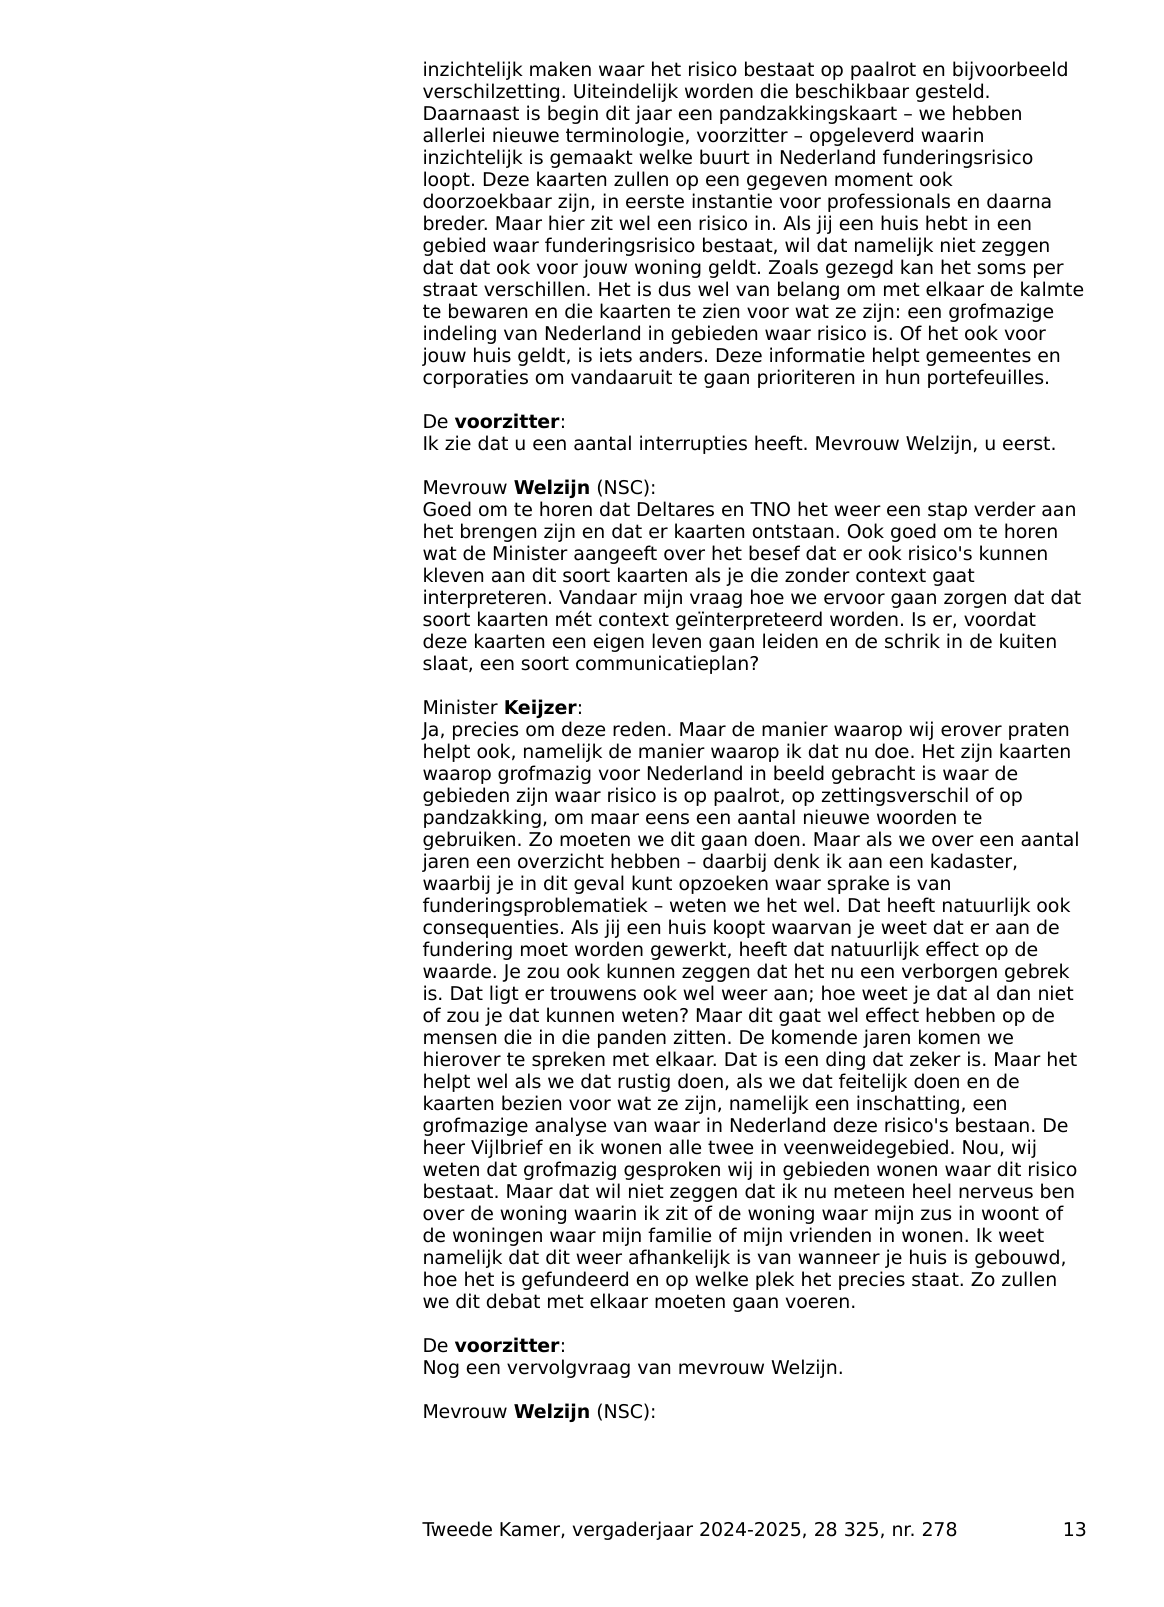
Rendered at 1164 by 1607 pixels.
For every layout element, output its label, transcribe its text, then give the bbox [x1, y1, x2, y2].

text Minister Keijzer: [422, 697, 1087, 719]
text Nog een vervolgvraag van mevrouw Welzijn. [422, 1357, 1087, 1379]
text Mevrouw Welzijn (NSC): [422, 1401, 1087, 1423]
text Goed om te horen dat Deltares en TNO het weer een stap verder aan het brengen zijn en dat er kaarten ontstaan. Ook goed om te horen wat de Minister aangeeft over het besef dat er ook risico's kunnen kleven aan dit soort kaarten als je die zonder context gaat interpreteren. Vandaar mijn vraag hoe we ervoor gaan zorgen dat dat soort kaarten mét context geïnterpreteerd worden. Is er, voordat deze kaarten een eigen leven gaan leiden en de schrik in de kuiten slaat, een soort communicatieplan? [422, 499, 1087, 675]
text De voorzitter: [422, 1335, 1087, 1357]
text inzichtelijk maken waar het risico bestaat op paalrot en bijvoorbeeld verschilzetting. Uiteindelijk worden die beschikbaar gesteld. Daarnaast is begin dit jaar een pandzakkingskaart – we hebben allerlei nieuwe terminologie, voorzitter – opgeleverd waarin inzichtelijk is gemaakt welke buurt in Nederland funderingsrisico loopt. Deze kaarten zullen op een gegeven moment ook doorzoekbaar zijn, in eerste instantie voor professionals en daarna breder. Maar hier zit wel een risico in. Als jij een huis hebt in een gebied waar funderingsrisico bestaat, wil dat namelijk niet zeggen dat dat ook voor jouw woning geldt. Zoals gezegd kan het soms per straat verschillen. Het is dus wel van belang om met elkaar de kalmte te bewaren en die kaarten te zien voor wat ze zijn: een grofmazige indeling van Nederland in gebieden waar risico is. Of het ook voor jouw huis geldt, is iets anders. Deze informatie helpt gemeentes en corporaties om vandaaruit te gaan prioriteren in hun portefeuilles. [422, 59, 1087, 389]
text Ik zie dat u een aantal interrupties heeft. Mevrouw Welzijn, u eerst. [422, 433, 1087, 455]
text Mevrouw Welzijn (NSC): [422, 477, 1087, 499]
text De voorzitter: [422, 411, 1087, 433]
text Ja, precies om deze reden. Maar de manier waarop wij erover praten helpt ook, namelijk de manier waarop ik dat nu doe. Het zijn kaarten waarop grofmazig voor Nederland in beeld gebracht is waar de gebieden zijn waar risico is op paalrot, op zettingsverschil of op pandzakking, om maar eens een aantal nieuwe woorden te gebruiken. Zo moeten we dit gaan doen. Maar als we over een aantal jaren een overzicht hebben – daarbij denk ik aan een kadaster, waarbij je in dit geval kunt opzoeken waar sprake is van funderingsproblematiek – weten we het wel. Dat heeft natuurlijk ook consequenties. Als jij een huis koopt waarvan je weet dat er aan de fundering moet worden gewerkt, heeft dat natuurlijk effect op de waarde. Je zou ook kunnen zeggen dat het nu een verborgen gebrek is. Dat ligt er trouwens ook wel weer aan; hoe weet je dat al dan niet of zou je dat kunnen weten? Maar dit gaat wel effect hebben op de mensen die in die panden zitten. De komende jaren komen we hierover te spreken met elkaar. Dat is een ding dat zeker is. Maar het helpt wel als we dat rustig doen, als we dat feitelijk doen en de kaarten bezien voor wat ze zijn, namelijk een inschatting, een grofmazige analyse van waar in Nederland deze risico's bestaan. De heer Vijlbrief en ik wonen alle twee in veenweidegebied. Nou, wij weten dat grofmazig gesproken wij in gebieden wonen waar dit risico bestaat. Maar dat wil niet zeggen dat ik nu meteen heel nerveus ben over de woning waarin ik zit of de woning waar mijn zus in woont of de woningen waar mijn familie of mijn vrienden in wonen. Ik weet namelijk dat dit weer afhankelijk is van wanneer je huis is gebouwd, hoe het is gefundeerd en op welke plek het precies staat. Zo zullen we dit debat met elkaar moeten gaan voeren. [422, 719, 1087, 1312]
